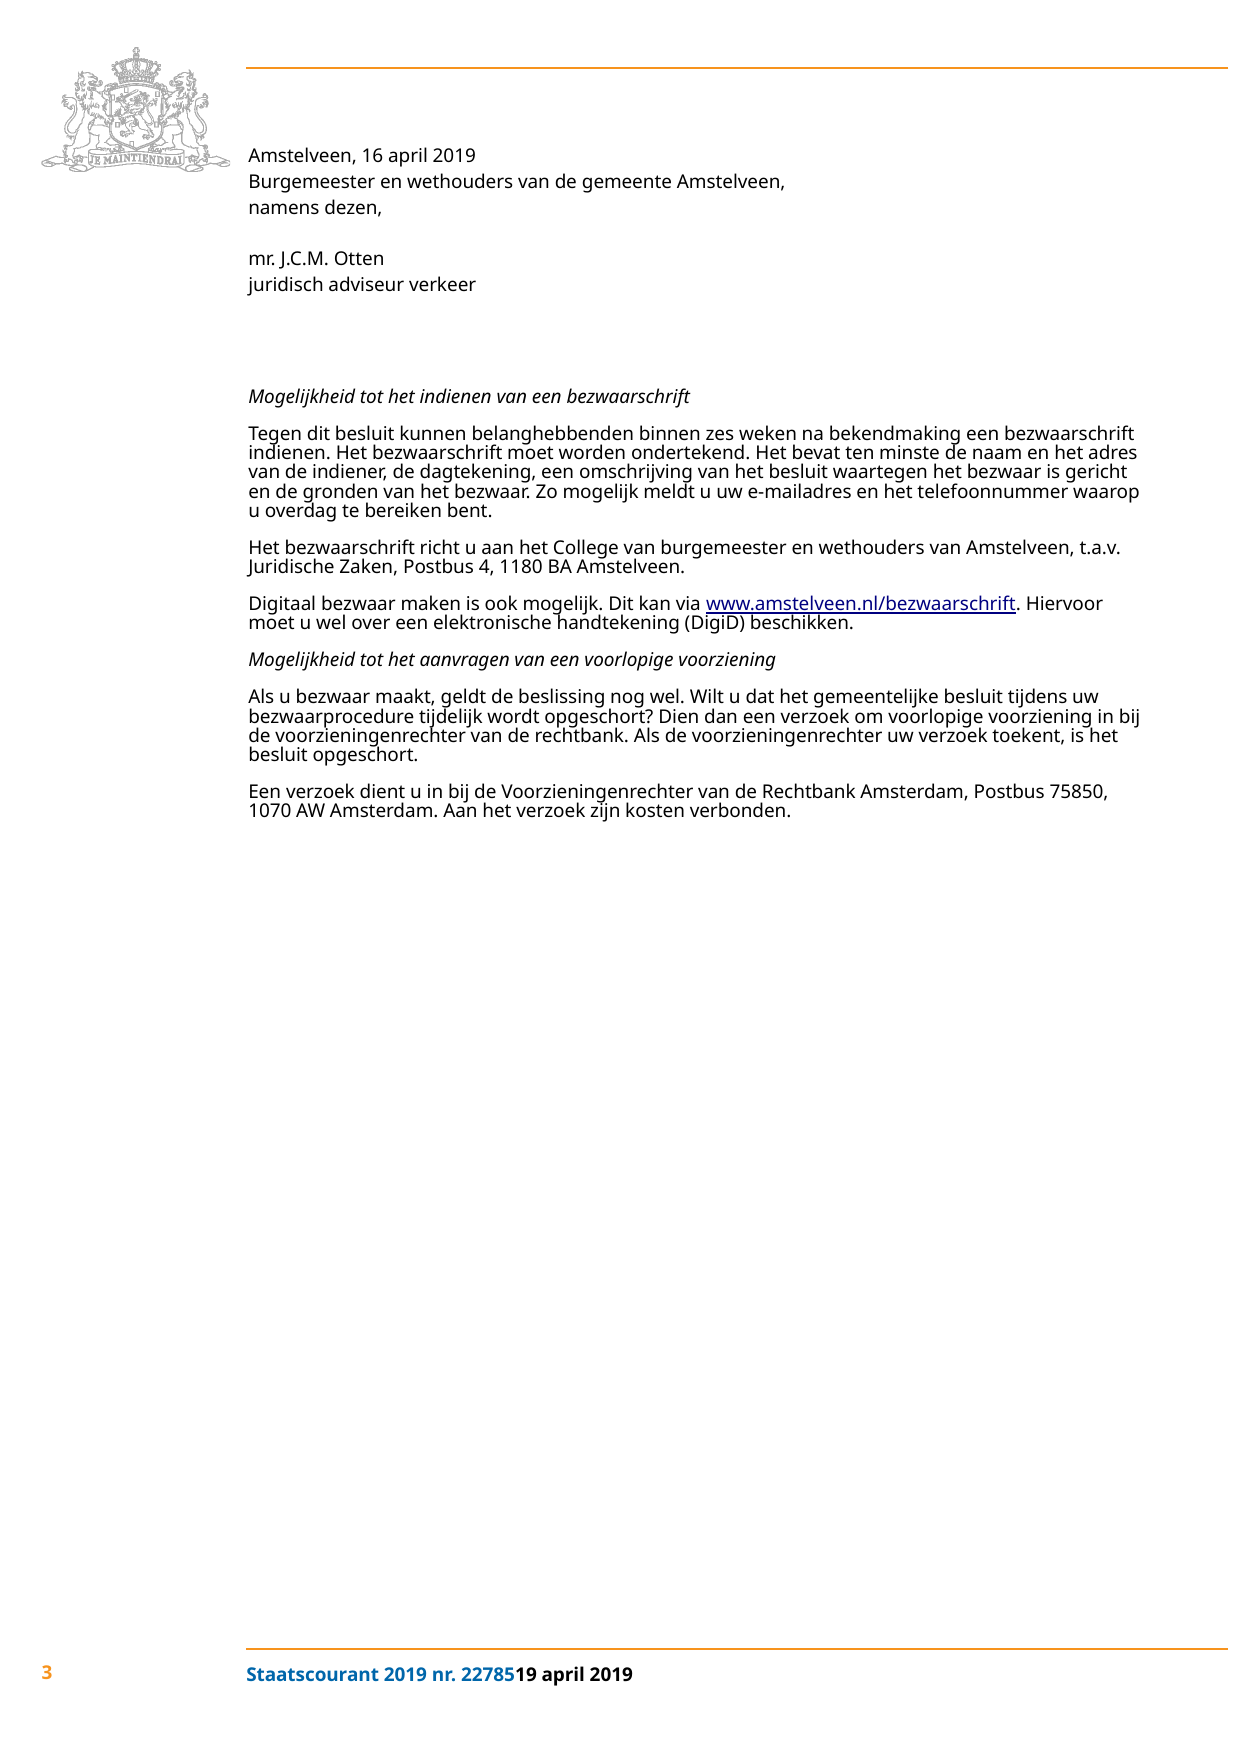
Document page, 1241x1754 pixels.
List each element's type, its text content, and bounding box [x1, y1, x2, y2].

text Het bezwaarschrift richt u aan het College van burgemeester en wethouders van Amstelveen, t.a.v. Juridische Zaken, Postbus 4, 1180 BA Amstelveen. [248, 539, 1152, 577]
text Mogelijkheid tot het indienen van een bezwaarschrift [248, 388, 1152, 407]
text mr. J.C.M. Otten [248, 246, 1152, 271]
text juridisch adviseur verkeer [248, 271, 1152, 297]
picture [41, 47, 231, 172]
text Amstelveen, 16 april 2019 [248, 143, 1152, 168]
text Mogelijkheid tot het aanvragen van een voorlopige voorziening [248, 651, 1152, 671]
text Digitaal bezwaar maken is ook mogelijk. Dit kan via www.amstelveen.nl/bezwaarschrift. Hiervoor moet u wel over een elektronische handtekening (DigiD) beschikken. [248, 595, 1152, 634]
text namens dezen, [248, 194, 1152, 220]
text Als u bezwaar maakt, geldt de beslissing nog wel. Wilt u dat het gemeentelijke besluit tijdens uw bezwaarprocedure tijdelijk wordt opgeschort? Dien dan een verzoek om voorlopige voorziening in bij de voorzieningenrechter van de rechtbank. Als de voorzieningenrechter uw verzoek toekent, is het besluit opgeschort. [248, 688, 1152, 765]
text Een verzoek dient u in bij de Voorzieningenrechter van de Rechtbank Amsterdam, Postbus 75850, 1070 AW Amsterdam. Aan het verzoek zijn kosten verbonden. [248, 783, 1152, 822]
text Burgemeester en wethouders van de gemeente Amstelveen, [248, 168, 1152, 194]
text Tegen dit besluit kunnen belanghebbenden binnen zes weken na bekendmaking een bezwaarschrift indienen. Het bezwaarschrift moet worden ondertekend. Het bevat ten minste de naam en het adres van de indiener, de dagtekening, een omschrijving van het besluit waartegen het bezwaar is gericht en de gronden van het bezwaar. Zo mogelijk meldt u uw e-mailadres en het telefoonnummer waarop u overdag te bereiken bent. [248, 425, 1152, 521]
